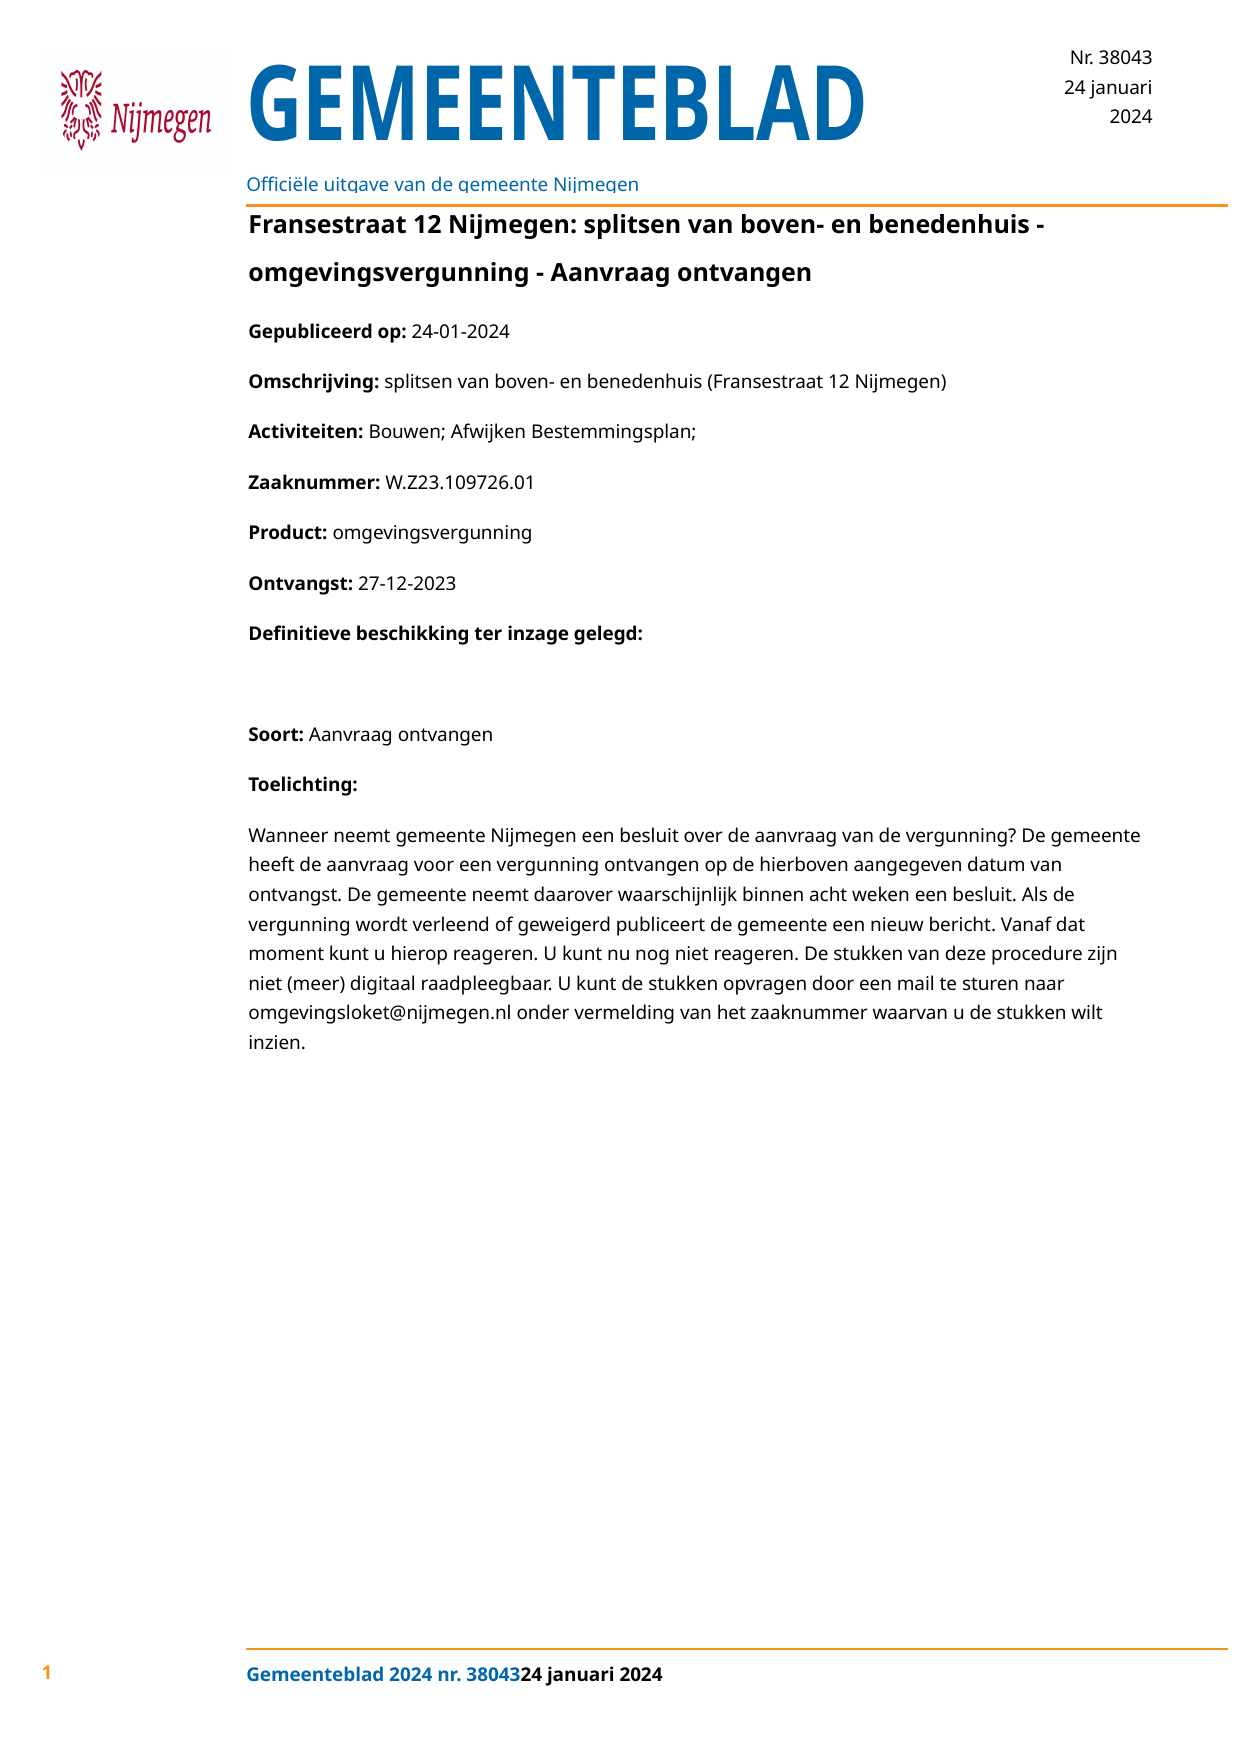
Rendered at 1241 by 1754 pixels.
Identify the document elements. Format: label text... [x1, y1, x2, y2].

text Zaaknummer: W.Z23.109726.01 [248, 469, 1152, 495]
text Wanneer neemt gemeente Nijmegen een besluit over de aanvraag van de vergunning? De gemeente heeft de aanvraag voor een vergunning ontvangen op de hierboven aangegeven datum van ontvangst. De gemeente neemt daarover waarschijnlijk binnen acht weken een besluit. Als de vergunning wordt verleend of geweigerd publiceert de gemeente een nieuw bericht. Vanaf dat moment kunt u hierop reageren. U kunt nu nog niet reageren. De stukken van deze procedure zijn niet (meer) digitaal raadpleegbaar. U kunt de stukken opvragen door een mail te sturen naar omgevingsloket@nijmegen.nl onder vermelding van het zaaknummer waarvan u de stukken wilt inzien. [248, 822, 1152, 1055]
text Toelichting: [248, 772, 1152, 797]
text Product: omgevingsvergunning [248, 519, 1152, 545]
picture [41, 47, 231, 172]
text Omschrijving: splitsen van boven- en benedenhuis (Fransestraat 12 Nijmegen) [248, 368, 1152, 394]
text Fransestraat 12 Nijmegen: splitsen van boven- en benedenhuis - omgevingsvergunning - Aanvraag ontvangen [248, 207, 1152, 288]
text Activiteiten: Bouwen; Afwijken Bestemmingsplan; [248, 419, 1152, 444]
text Ontvangst: 27-12-2023 [248, 570, 1152, 596]
text Soort: Aanvraag ontvangen [248, 721, 1152, 747]
text Gepubliceerd op: 24-01-2024 [248, 318, 1152, 344]
text Definitieve beschikking ter inzage gelegd: [248, 620, 1152, 646]
